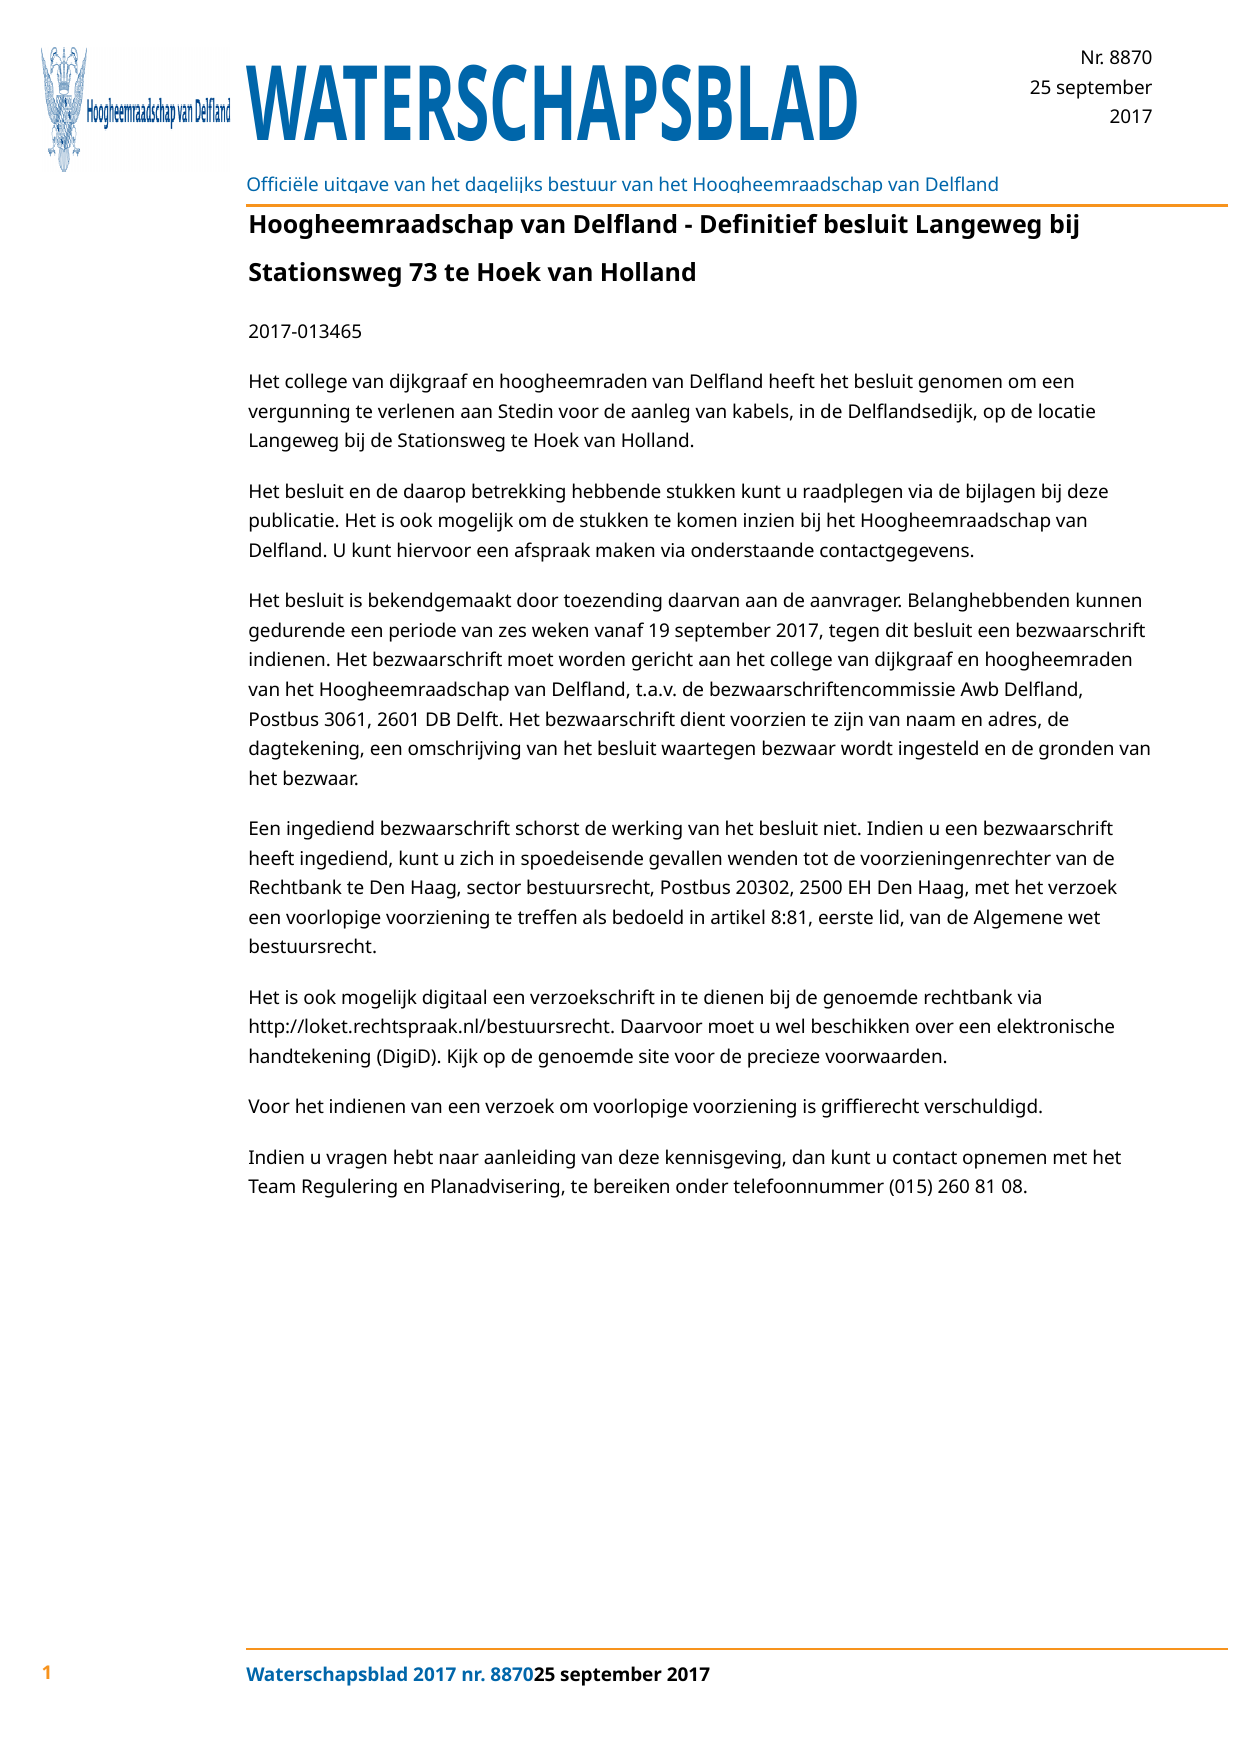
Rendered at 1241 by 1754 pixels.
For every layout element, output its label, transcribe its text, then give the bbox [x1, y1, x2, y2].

text Voor het indienen van een verzoek om voorlopige voorziening is griffierecht verschuldigd. [248, 1094, 1152, 1119]
text Het besluit is bekendgemaakt door toezending daarvan aan de aanvrager. Belanghebbenden kunnen gedurende een periode van zes weken vanaf 19 september 2017, tegen dit besluit een bezwaarschrift indienen. Het bezwaarschrift moet worden gericht aan het college van dijkgraaf en hoogheemraden van het Hoogheemraadschap van Delfland, t.a.v. de bezwaarschriftencommissie Awb Delfland, Postbus 3061, 2601 DB Delft. Het bezwaarschrift dient voorzien te zijn van naam en adres, de dagtekening, een omschrijving van het besluit waartegen bezwaar wordt ingesteld en de gronden van het bezwaar. [248, 587, 1152, 791]
text Indien u vragen hebt naar aanleiding van deze kennisgeving, dan kunt u contact opnemen met het Team Regulering en Planadvisering, te bereiken onder telefoonnummer (015) 260 81 08. [248, 1144, 1152, 1199]
text Een ingediend bezwaarschrift schorst de werking van het besluit niet. Indien u een bezwaarschrift heeft ingediend, kunt u zich in spoedeisende gevallen wenden tot de voorzieningenrechter van de Rechtbank te Den Haag, sector bestuursrecht, Postbus 20302, 2500 EH Den Haag, met het verzoek een voorlopige voorziening te treffen als bedoeld in artikel 8:81, eerste lid, van de Algemene wet bestuursrecht. [248, 815, 1152, 959]
text 2017-013465 [248, 318, 1152, 344]
text Het college van dijkgraaf en hoogheemraden van Delfland heeft het besluit genomen om een vergunning te verlenen aan Stedin voor de aanleg van kabels, in de Delflandsedijk, op de locatie Langeweg bij de Stationsweg te Hoek van Holland. [248, 368, 1152, 453]
picture [41, 47, 231, 172]
text Het is ook mogelijk digitaal een verzoekschrift in te dienen bij de genoemde rechtbank via http://loket.rechtspraak.nl/bestuursrecht. Daarvoor moet u wel beschikken over een elektronische handtekening (DigiD). Kijk op de genoemde site voor de precieze voorwaarden. [248, 984, 1152, 1069]
text Het besluit en de daarop betrekking hebbende stukken kunt u raadplegen via de bijlagen bij deze publicatie. Het is ook mogelijk om de stukken te komen inzien bij het Hoogheemraadschap van Delfland. U kunt hiervoor een afspraak maken via onderstaande contactgegevens. [248, 478, 1152, 563]
text Hoogheemraadschap van Delfland - Definitief besluit Langeweg bij Stationsweg 73 te Hoek van Holland [248, 207, 1152, 288]
